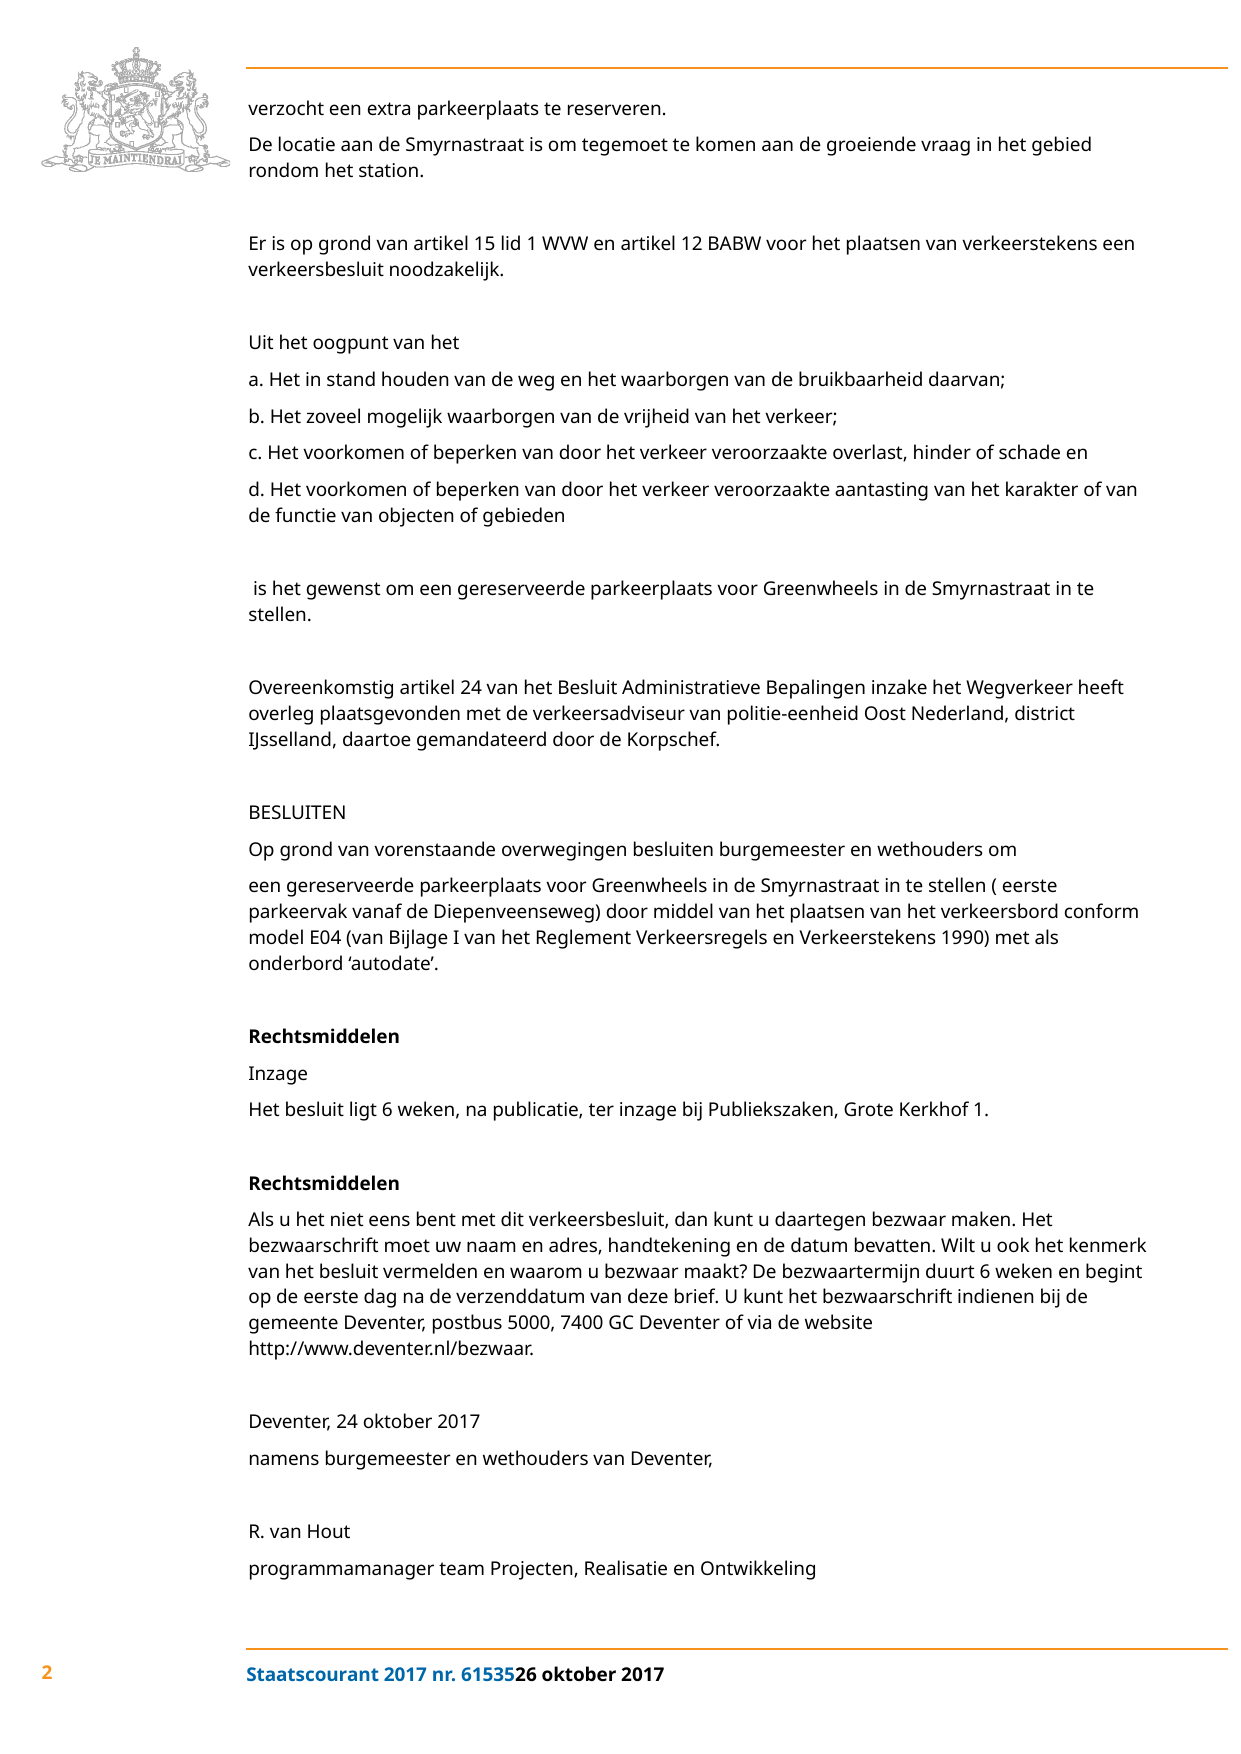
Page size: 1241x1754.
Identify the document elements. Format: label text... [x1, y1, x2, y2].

text Rechtsmiddelen [248, 1170, 1152, 1195]
text Er is op grond van artikel 15 lid 1 WVW en artikel 12 BABW voor het plaatsen van verkeerstekens een verkeersbesluit noodzakelijk. [248, 231, 1152, 282]
text Als u het niet eens bent met dit verkeersbesluit, dan kunt u daartegen bezwaar maken. Het bezwaarschrift moet uw naam en adres, handtekening en de datum bevatten. Wilt u ook het kenmerk van het besluit vermelden en waarom u bezwaar maakt? De bezwaartermijn duurt 6 weken en begint op de eerste dag na de verzenddatum van deze brief. U kunt het bezwaarschrift indienen bij de gemeente Deventer, postbus 5000, 7400 GC Deventer of via de website http://www.deventer.nl/bezwaar. [248, 1206, 1152, 1361]
text d. Het voorkomen of beperken van door het verkeer veroorzaakte aantasting van het karakter of van de functie van objecten of gebieden [248, 476, 1152, 528]
text is het gewenst om een gereserveerde parkeerplaats voor Greenwheels in de Smyrnastraat in te stellen. [248, 575, 1152, 627]
text namens burgemeester en wethouders van Deventer, [248, 1445, 1152, 1471]
text verzocht een extra parkeerplaats te reserveren. [248, 95, 1152, 121]
text Op grond van vorenstaande overwegingen besluiten burgemeester en wethouders om [248, 836, 1152, 862]
text Uit het oogpunt van het [248, 329, 1152, 355]
picture [41, 47, 231, 172]
text een gereserveerde parkeerplaats voor Greenwheels in de Smyrnastraat in te stellen ( eerste parkeervak vanaf de Diepenveenseweg) door middel van het plaatsen van het verkeersbord conform model E04 (van Bijlage I van het Reglement Verkeersregels en Verkeerstekens 1990) met als onderbord ‘autodate’. [248, 872, 1152, 975]
text a. Het in stand houden van de weg en het waarborgen van de bruikbaarheid daarvan; [248, 366, 1152, 392]
text De locatie aan de Smyrnastraat is om tegemoet te komen aan de groeiende vraag in het gebied rondom het station. [248, 131, 1152, 183]
text R. van Hout [248, 1518, 1152, 1544]
text BESLUITEN [248, 799, 1152, 825]
text Deventer, 24 oktober 2017 [248, 1408, 1152, 1434]
text Het besluit ligt 6 weken, na publicatie, ter inzage bij Publiekszaken, Grote Kerkhof 1. [248, 1096, 1152, 1122]
text c. Het voorkomen of beperken van door het verkeer veroorzaakte overlast, hinder of schade en [248, 439, 1152, 465]
text b. Het zoveel mogelijk waarborgen van de vrijheid van het verkeer; [248, 403, 1152, 429]
text programmamanager team Projecten, Realisatie en Ontwikkeling [248, 1555, 1152, 1581]
text Rechtsmiddelen [248, 1023, 1152, 1049]
text Overeenkomstig artikel 24 van het Besluit Administratieve Bepalingen inzake het Wegverkeer heeft overleg plaatsgevonden met de verkeersadviseur van politie-eenheid Oost Nederland, district IJsselland, daartoe gemandateerd door de Korpschef. [248, 674, 1152, 752]
text Inzage [248, 1060, 1152, 1085]
